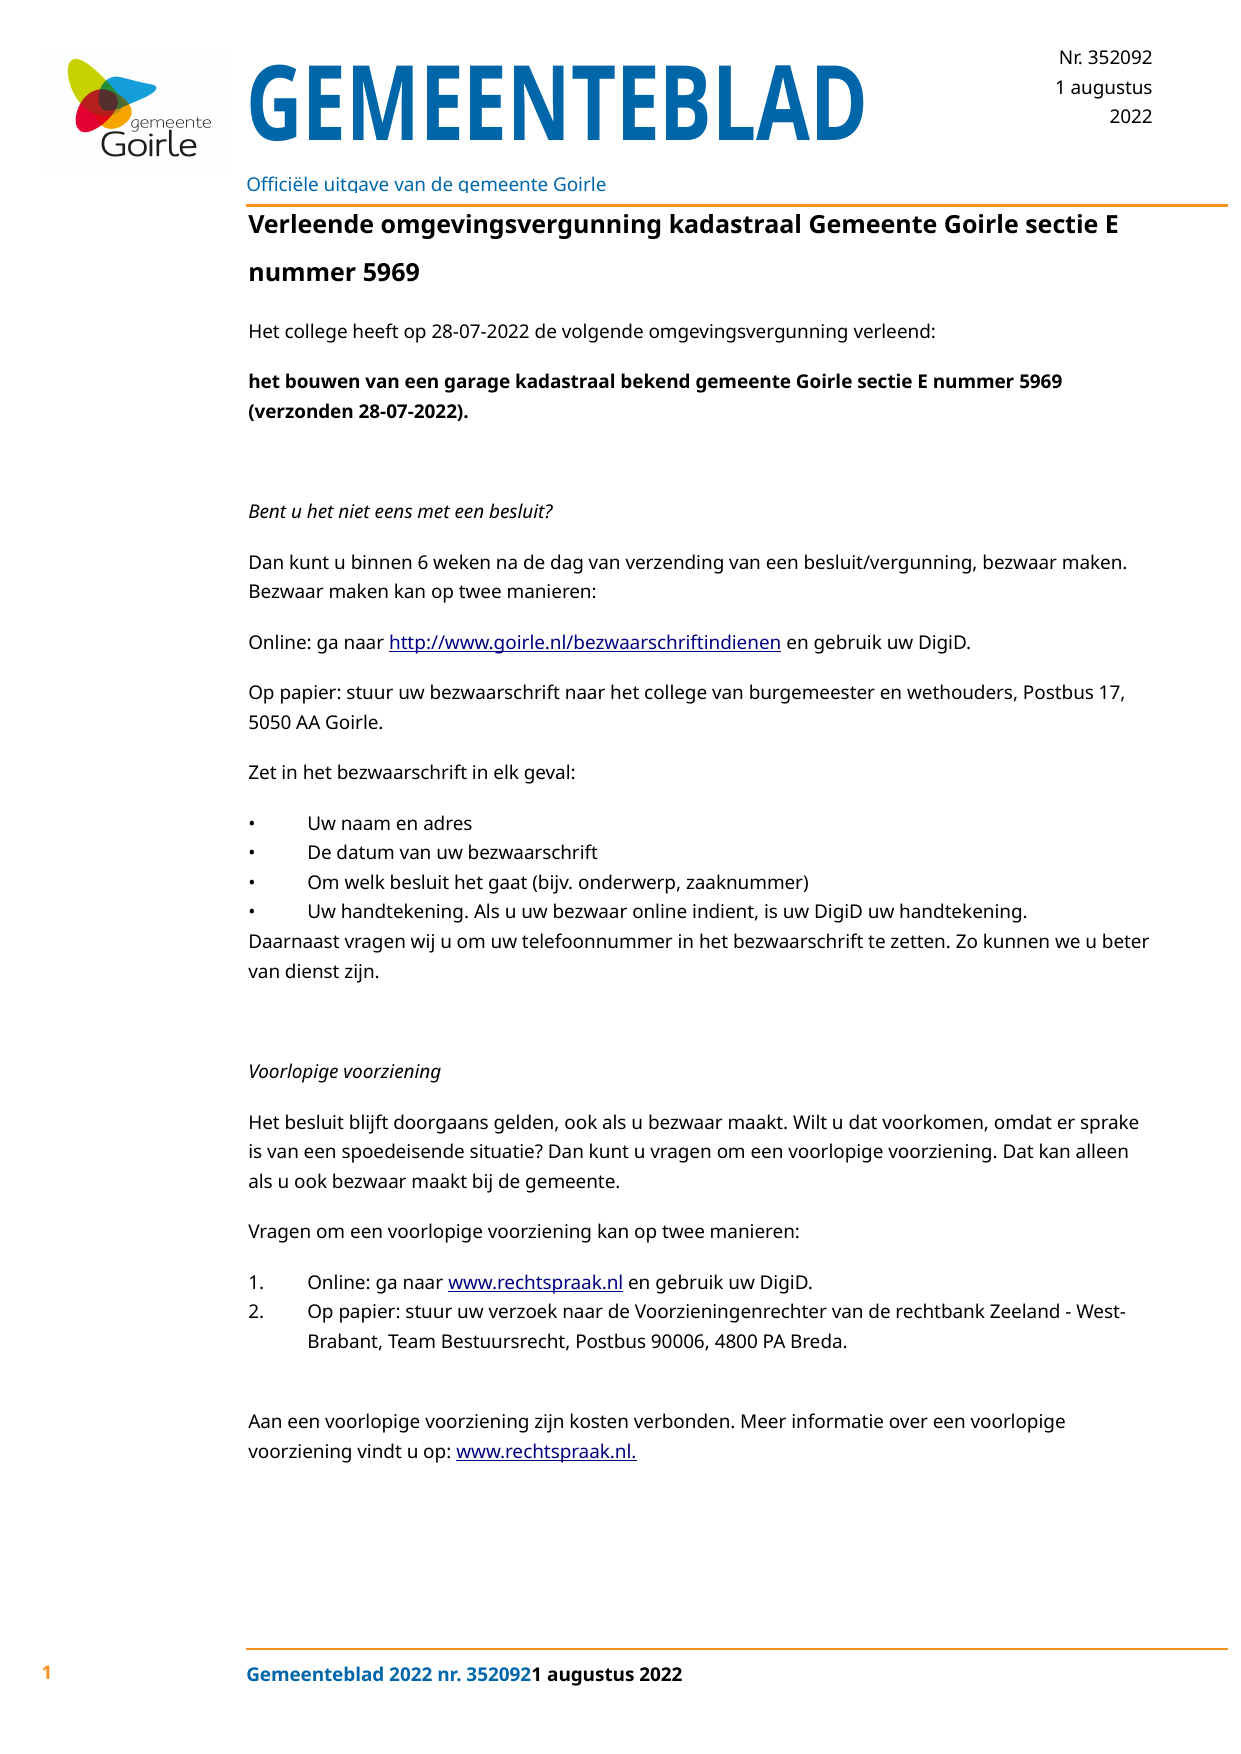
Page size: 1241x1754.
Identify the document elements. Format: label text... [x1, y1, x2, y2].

text Zet in het bezwaarschrift in elk geval: [248, 759, 1152, 785]
text Online: ga naar http://www.goirle.nl/bezwaarschriftindienen en gebruik uw DigiD. [248, 629, 1152, 655]
text Het besluit blijft doorgaans gelden, ook als u bezwaar maakt. Wilt u dat voorkomen, omdat er sprake is van een spoedeisende situatie? Dan kunt u vragen om een voorlopige voorziening. Dat kan alleen als u ook bezwaar maakt bij de gemeente. [248, 1109, 1152, 1194]
list Op papier: stuur uw verzoek naar de Voorzieningenrechter van de rechtbank Zeeland - West-Brabant, Team Bestuursrecht, Postbus 90006, 4800 PA Breda. [248, 1299, 1152, 1354]
text Daarnaast vragen wij u om uw telefoonnummer in het bezwaarschrift te zetten. Zo kunnen we u beter van dienst zijn. [248, 928, 1152, 984]
list Uw naam en adres [248, 810, 1152, 836]
text Voorlopige voorziening [248, 1059, 1152, 1084]
picture [41, 47, 231, 172]
list Om welk besluit het gaat (bijv. onderwerp, zaaknummer) [248, 869, 1152, 895]
text Vragen om een voorlopige voorziening kan op twee manieren: [248, 1219, 1152, 1244]
text het bouwen van een garage kadastraal bekend gemeente Goirle sectie E nummer 5969 (verzonden 28-07-2022). [248, 368, 1152, 424]
text Op papier: stuur uw bezwaarschrift naar het college van burgemeester en wethouders, Postbus 17, 5050 AA Goirle. [248, 679, 1152, 735]
text Dan kunt u binnen 6 weken na de dag van verzending van een besluit/vergunning, bezwaar maken. Bezwaar maken kan op twee manieren: [248, 549, 1152, 604]
list Online: ga naar www.rechtspraak.nl en gebruik uw DigiD. [248, 1269, 1152, 1295]
text Het college heeft op 28-07-2022 de volgende omgevingsvergunning verleend: [248, 318, 1152, 344]
list De datum van uw bezwaarschrift [248, 839, 1152, 865]
text Aan een voorlopige voorziening zijn kosten verbonden. Meer informatie over een voorlopige voorziening vindt u op: www.rechtspraak.nl. [248, 1408, 1152, 1464]
text Verleende omgevingsvergunning kadastraal Gemeente Goirle sectie E nummer 5969 [248, 207, 1152, 288]
list Uw handtekening. Als u uw bezwaar online indient, is uw DigiD uw handtekening. [248, 899, 1152, 924]
text Bent u het niet eens met een besluit? [248, 499, 1152, 524]
